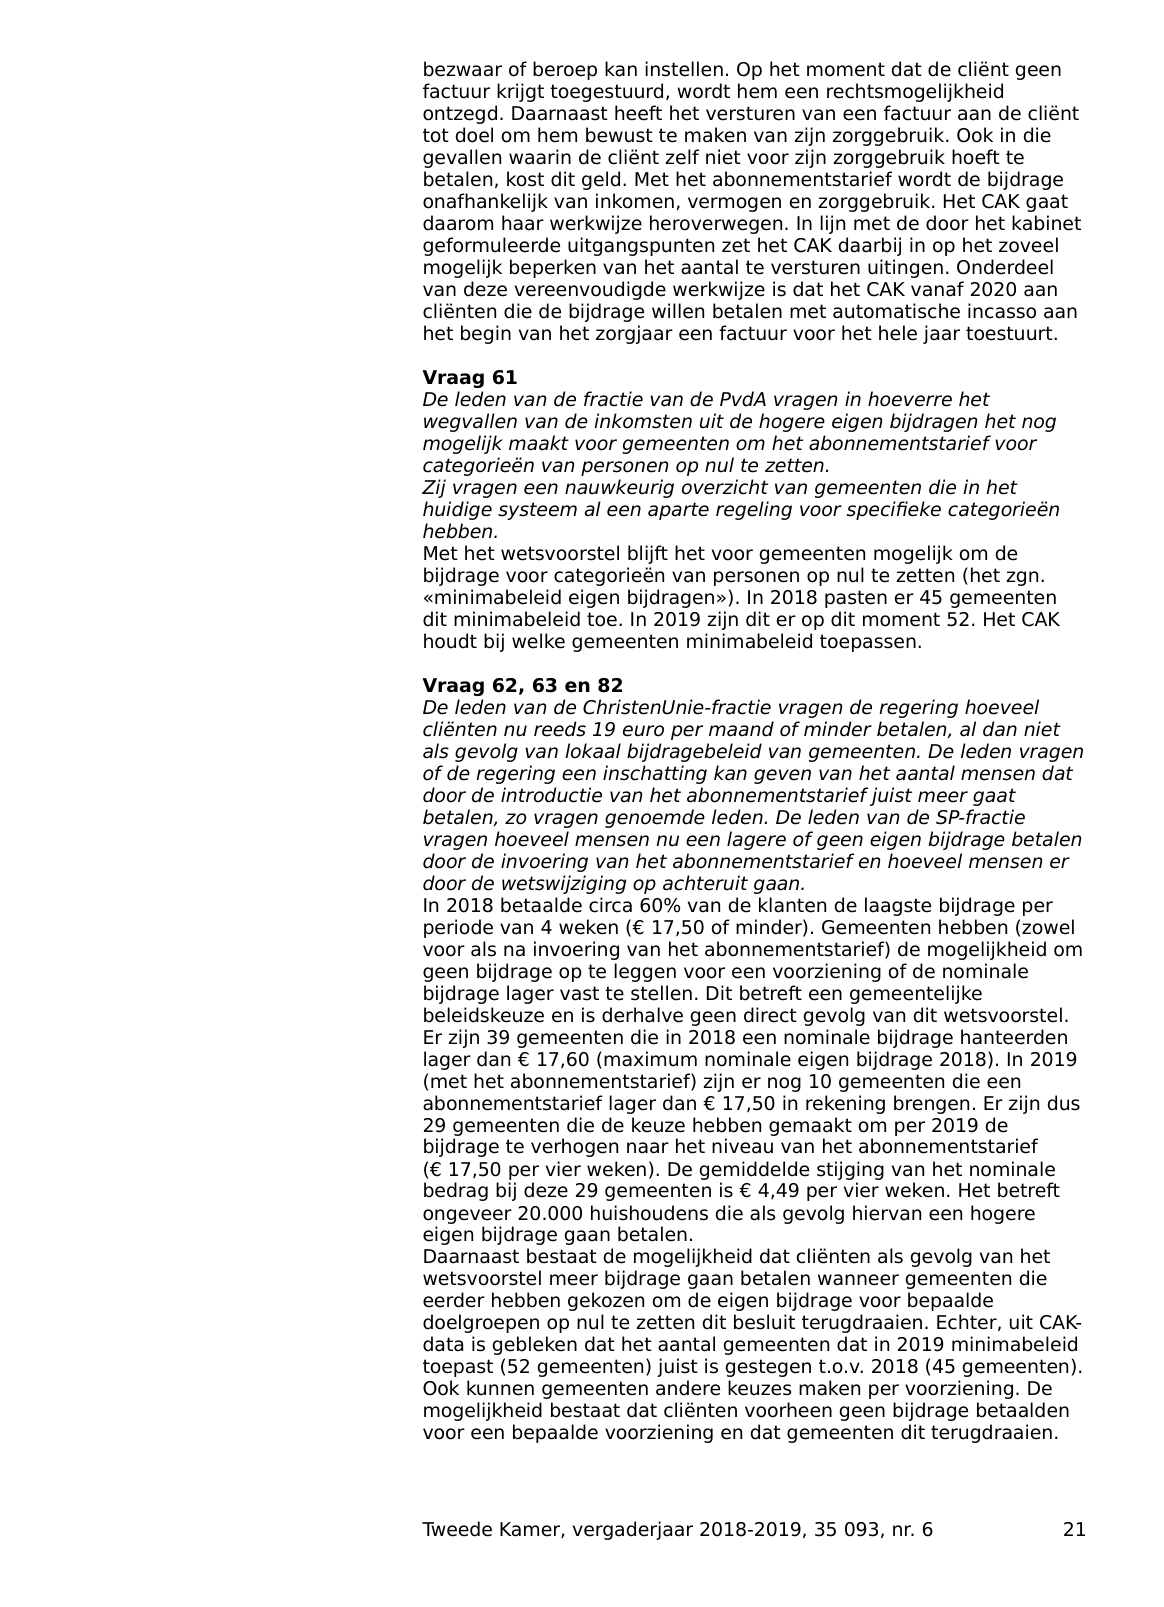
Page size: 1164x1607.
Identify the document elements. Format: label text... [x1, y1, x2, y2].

text Zij vragen een nauwkeurig overzicht van gemeenten die in het huidige systeem al een aparte regeling voor specifieke categorieën hebben. [422, 477, 1087, 543]
text Vraag 62, 63 en 82 [422, 675, 1087, 697]
text Daarnaast bestaat de mogelijkheid dat cliënten als gevolg van het wetsvoorstel meer bijdrage gaan betalen wanneer gemeenten die eerder hebben gekozen om de eigen bijdrage voor bepaalde doelgroepen op nul te zetten dit besluit terugdraaien. Echter, uit CAK-data is gebleken dat het aantal gemeenten dat in 2019 minimabeleid toepast (52 gemeenten) juist is gestegen t.o.v. 2018 (45 gemeenten). Ook kunnen gemeenten andere keuzes maken per voorziening. De mogelijkheid bestaat dat cliënten voorheen geen bijdrage betaalden voor een bepaalde voorziening en dat gemeenten dit terugdraaien. [422, 1246, 1087, 1444]
text Met het wetsvoorstel blijft het voor gemeenten mogelijk om de bijdrage voor categorieën van personen op nul te zetten (het zgn. «minimabeleid eigen bijdragen»). In 2018 pasten er 45 gemeenten dit minimabeleid toe. In 2019 zijn dit er op dit moment 52. Het CAK houdt bij welke gemeenten minimabeleid toepassen. [422, 543, 1087, 653]
text In 2018 betaalde circa 60% van de klanten de laagste bijdrage per periode van 4 weken (€ 17,50 of minder). Gemeenten hebben (zowel voor als na invoering van het abonnementstarief) de mogelijkheid om geen bijdrage op te leggen voor een voorziening of de nominale bijdrage lager vast te stellen. Dit betreft een gemeentelijke beleidskeuze en is derhalve geen direct gevolg van dit wetsvoorstel. Er zijn 39 gemeenten die in 2018 een nominale bijdrage hanteerden lager dan € 17,60 (maximum nominale eigen bijdrage 2018). In 2019 (met het abonnementstarief) zijn er nog 10 gemeenten die een abonnementstarief lager dan € 17,50 in rekening brengen. Er zijn dus 29 gemeenten die de keuze hebben gemaakt om per 2019 de bijdrage te verhogen naar het niveau van het abonnementstarief (€ 17,50 per vier weken). De gemiddelde stijging van het nominale bedrag bij deze 29 gemeenten is € 4,49 per vier weken. Het betreft ongeveer 20.000 huishoudens die als gevolg hiervan een hogere eigen bijdrage gaan betalen. [422, 895, 1087, 1246]
text bezwaar of beroep kan instellen. Op het moment dat de cliënt geen factuur krijgt toegestuurd, wordt hem een rechtsmogelijkheid ontzegd. Daarnaast heeft het versturen van een factuur aan de cliënt tot doel om hem bewust te maken van zijn zorggebruik. Ook in die gevallen waarin de cliënt zelf niet voor zijn zorggebruik hoeft te betalen, kost dit geld. Met het abonnementstarief wordt de bijdrage onafhankelijk van inkomen, vermogen en zorggebruik. Het CAK gaat daarom haar werkwijze heroverwegen. In lijn met de door het kabinet geformuleerde uitgangspunten zet het CAK daarbij in op het zoveel mogelijk beperken van het aantal te versturen uitingen. Onderdeel van deze vereenvoudigde werkwijze is dat het CAK vanaf 2020 aan cliënten die de bijdrage willen betalen met automatische incasso aan het begin van het zorgjaar een factuur voor het hele jaar toestuurt. [422, 59, 1087, 345]
text De leden van de fractie van de PvdA vragen in hoeverre het wegvallen van de inkomsten uit de hogere eigen bijdragen het nog mogelijk maakt voor gemeenten om het abonnementstarief voor categorieën van personen op nul te zetten. [422, 389, 1087, 477]
text Vraag 61 [422, 367, 1087, 389]
text De leden van de ChristenUnie-fractie vragen de regering hoeveel cliënten nu reeds 19 euro per maand of minder betalen, al dan niet als gevolg van lokaal bijdragebeleid van gemeenten. De leden vragen of de regering een inschatting kan geven van het aantal mensen dat door de introductie van het abonnementstarief juist meer gaat betalen, zo vragen genoemde leden. De leden van de SP-fractie vragen hoeveel mensen nu een lagere of geen eigen bijdrage betalen door de invoering van het abonnementstarief en hoeveel mensen er door de wetswijziging op achteruit gaan. [422, 697, 1087, 895]
